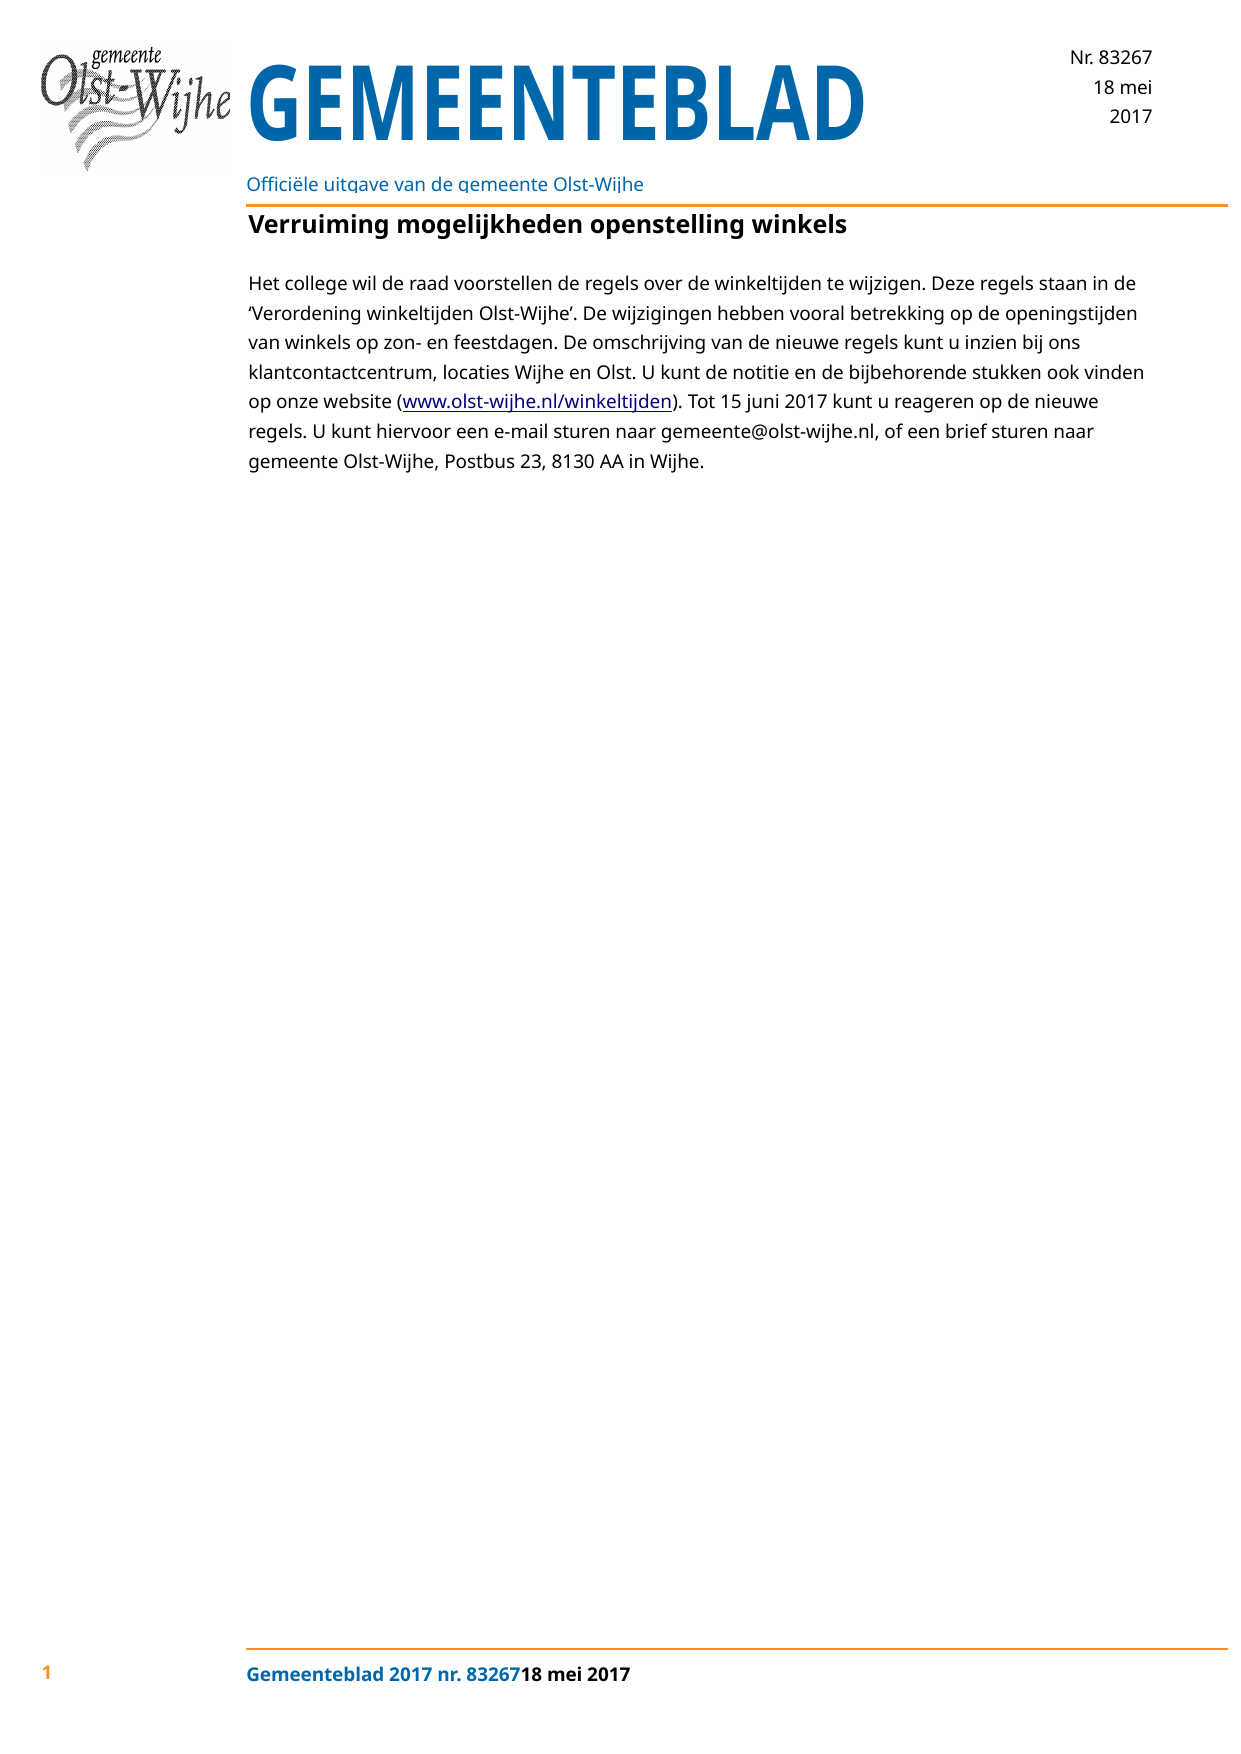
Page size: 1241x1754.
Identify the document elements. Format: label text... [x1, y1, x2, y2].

text Het college wil de raad voorstellen de regels over de winkeltijden te wijzigen. Deze regels staan in de ‘Verordening winkeltijden Olst-Wijhe’. De wijzigingen hebben vooral betrekking op de openingstijden van winkels op zon- en feestdagen. De omschrijving van de nieuwe regels kunt u inzien bij ons klantcontactcentrum, locaties Wijhe en Olst. U kunt de notitie en de bijbehorende stukken ook vinden op onze website (www.olst-wijhe.nl/winkeltijden). Tot 15 juni 2017 kunt u reageren op de nieuwe regels. U kunt hiervoor een e-mail sturen naar gemeente@olst-wijhe.nl, of een brief sturen naar gemeente Olst-Wijhe, Postbus 23, 8130 AA in Wijhe. [248, 270, 1152, 473]
picture [41, 47, 231, 172]
text Verruiming mogelijkheden openstelling winkels [248, 207, 1152, 241]
